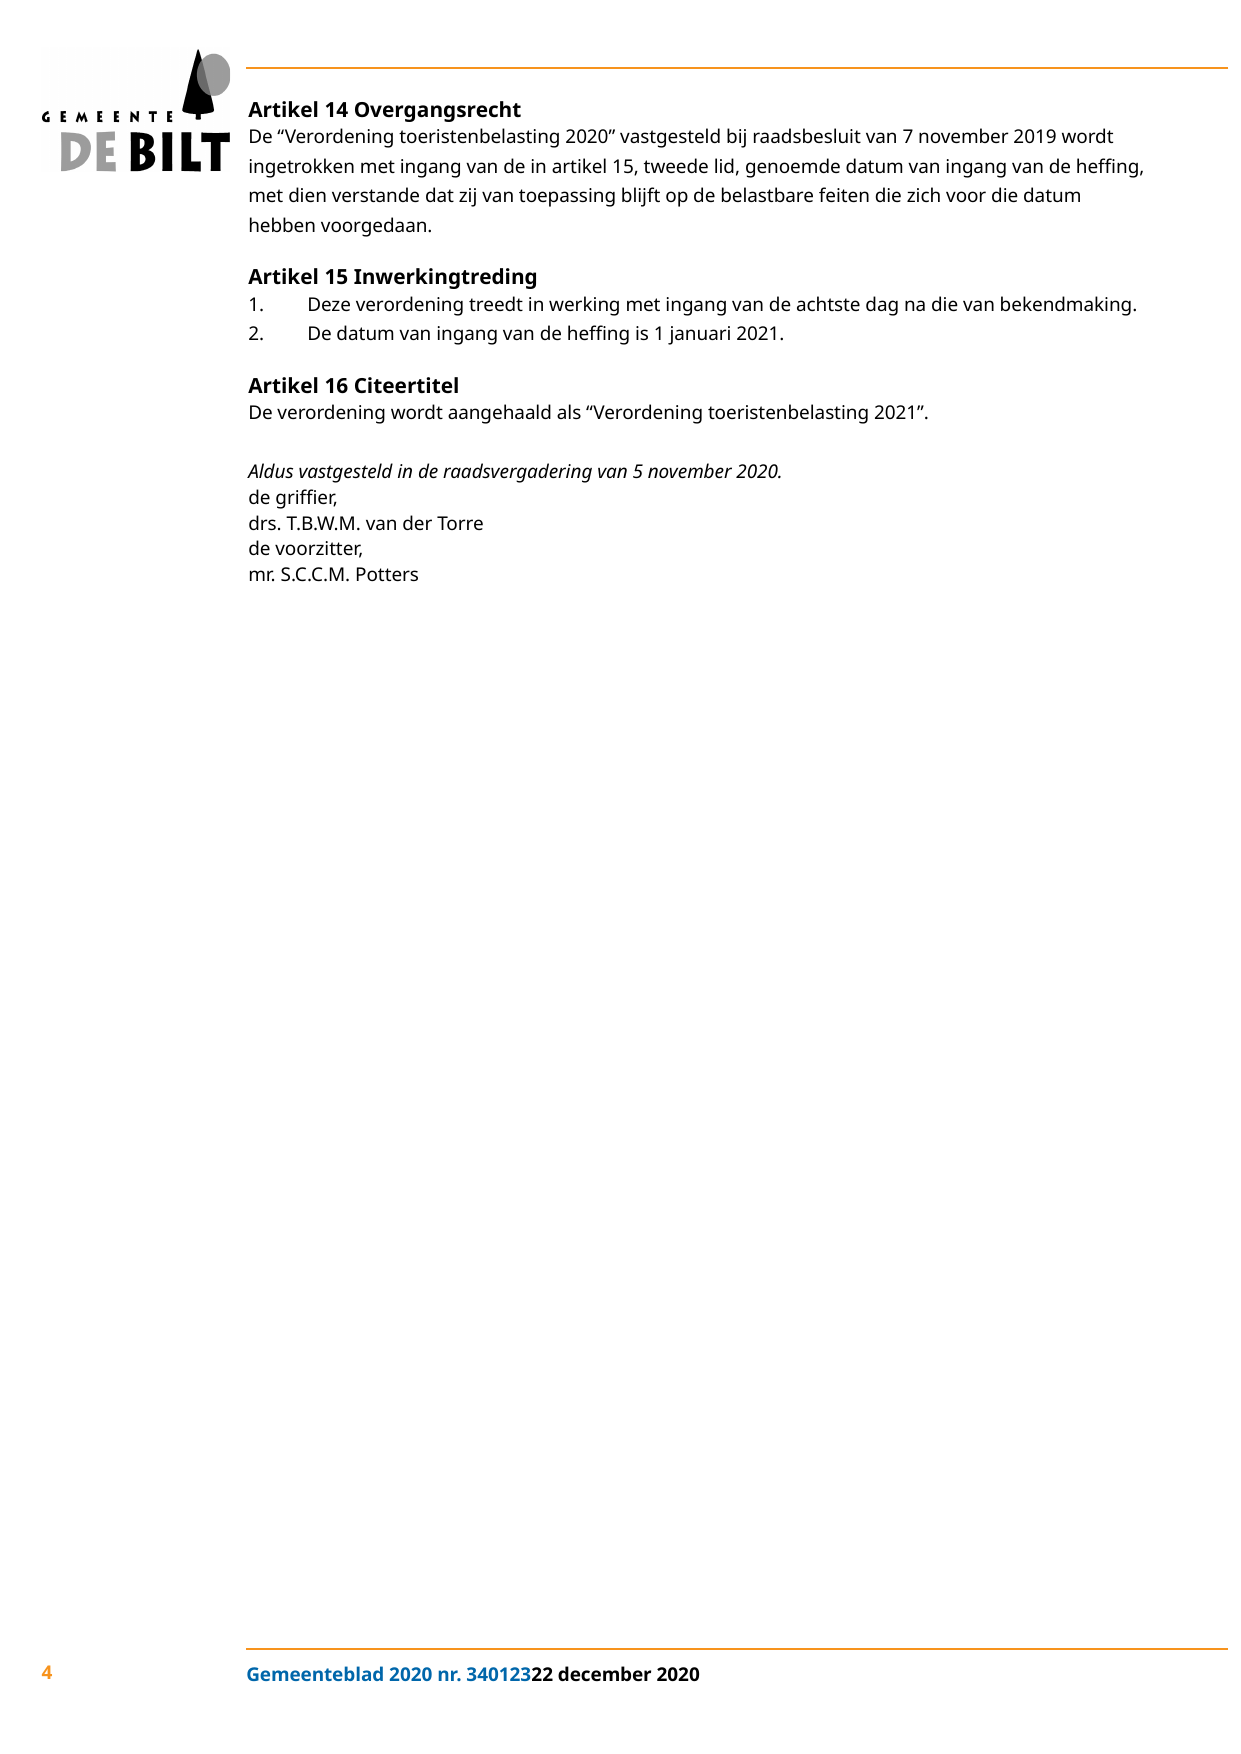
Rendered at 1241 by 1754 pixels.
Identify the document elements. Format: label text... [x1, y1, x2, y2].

text Artikel 16 Citeertitel [248, 371, 1152, 399]
text De verordening wordt aangehaald als “Verordening toeristenbelasting 2021”. [248, 399, 1152, 425]
list De datum van ingang van de heffing is 1 januari 2021. [248, 320, 1152, 346]
list Deze verordening treedt in werking met ingang van de achtste dag na die van bekendmaking. [248, 291, 1152, 317]
text mr. S.C.C.M. Potters [248, 561, 1152, 587]
text drs. T.B.W.M. van der Torre [248, 510, 1152, 536]
picture [41, 47, 231, 172]
text de griffier, [248, 484, 1152, 510]
text Artikel 14 Overgangsrecht [248, 95, 1152, 123]
text Aldus vastgesteld in de raadsvergadering van 5 november 2020. [248, 458, 1152, 484]
text de voorzitter, [248, 536, 1152, 561]
text De “Verordening toeristenbelasting 2020” vastgesteld bij raadsbesluit van 7 november 2019 wordt ingetrokken met ingang van de in artikel 15, tweede lid, genoemde datum van ingang van de heffing, met dien verstande dat zij van toepassing blijft op de belastbare feiten die zich voor die datum hebben voorgedaan. [248, 123, 1152, 238]
text Artikel 15 Inwerkingtreding [248, 262, 1152, 291]
